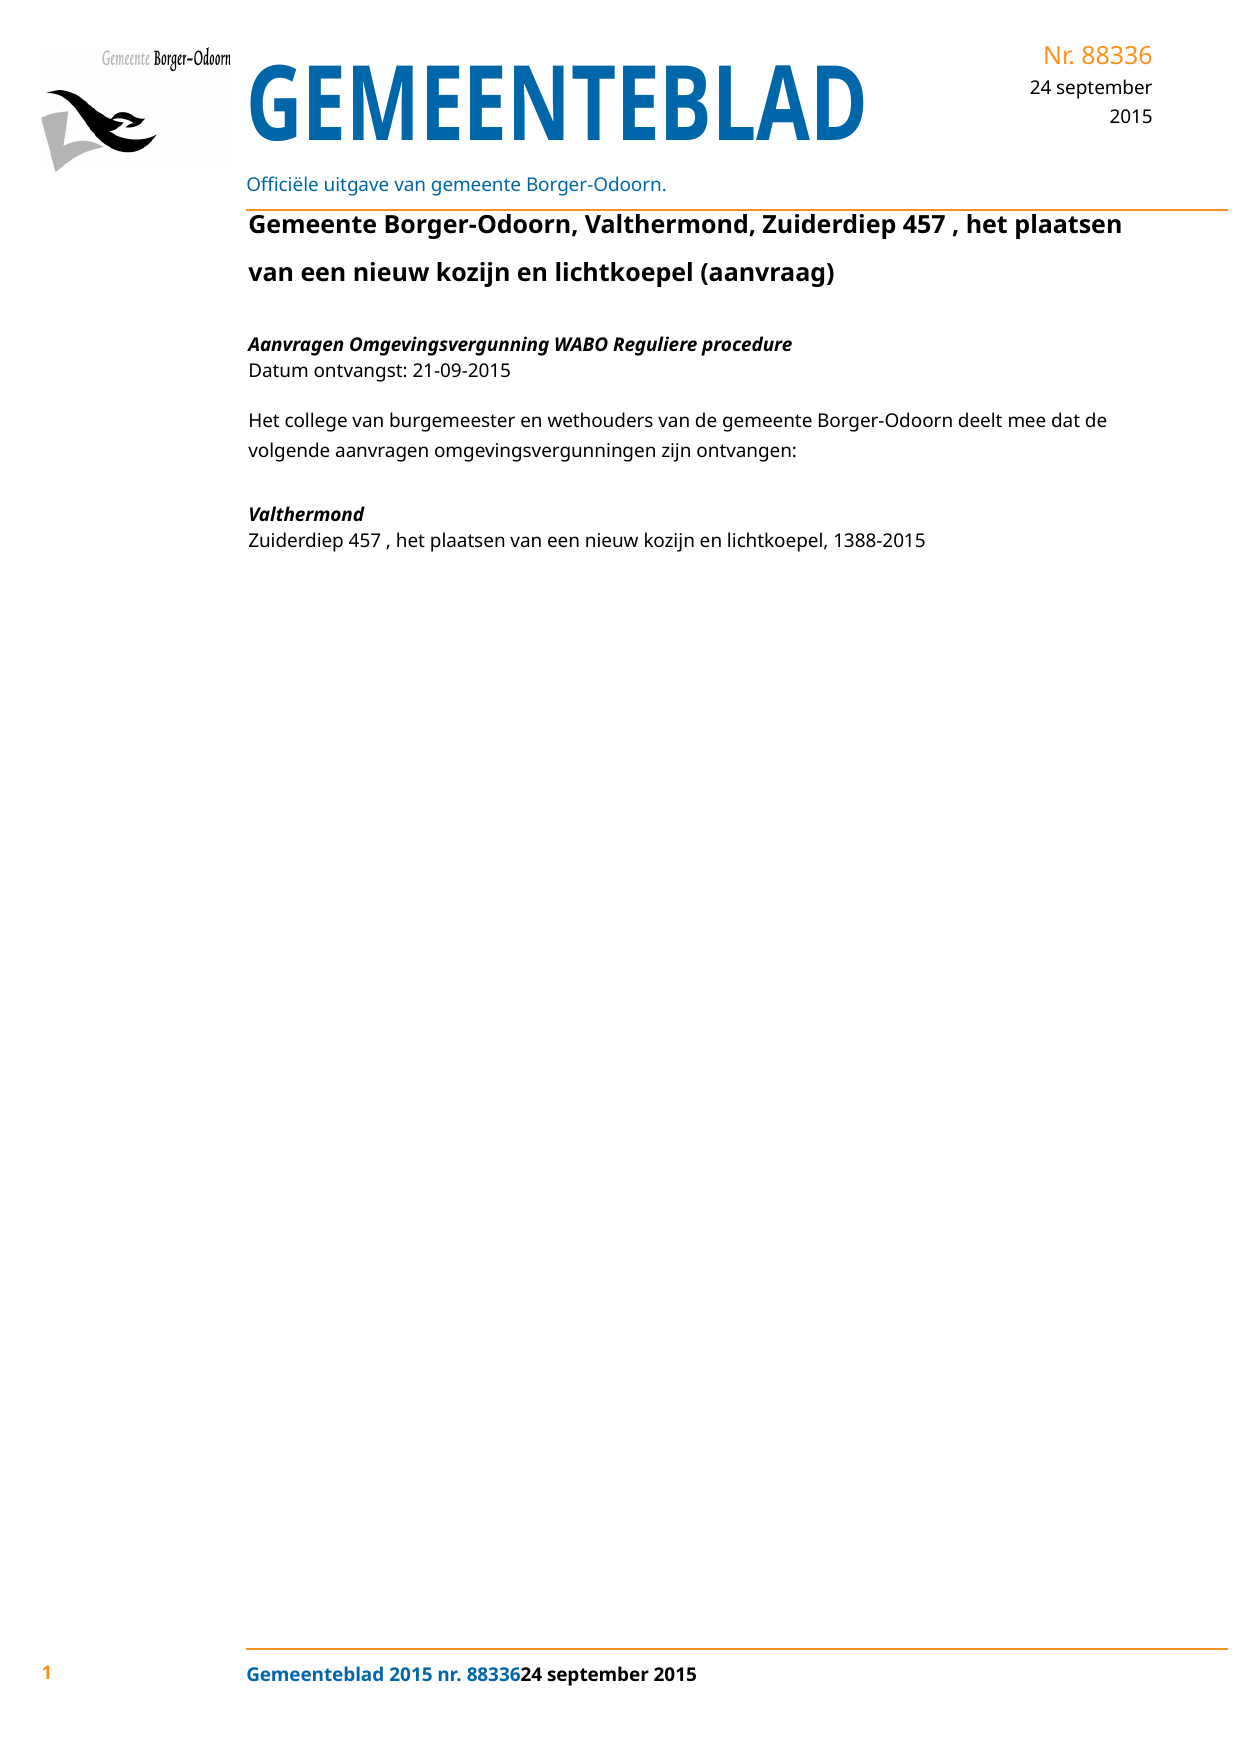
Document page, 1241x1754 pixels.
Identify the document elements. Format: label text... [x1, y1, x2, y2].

text Gemeente Borger-Odoorn, Valthermond, Zuiderdiep 457 , het plaatsen van een nieuw kozijn en lichtkoepel (aanvraag) [248, 211, 1152, 288]
text Het college van burgemeester en wethouders van de gemeente Borger-Odoorn deelt mee dat de volgende aanvragen omgevingsvergunningen zijn ontvangen: [248, 408, 1152, 463]
text Valthermond [248, 501, 1152, 527]
text Aanvragen Omgevingsvergunning WABO Reguliere procedure [248, 331, 1152, 357]
picture [41, 47, 231, 172]
text Zuiderdiep 457 , het plaatsen van een nieuw kozijn en lichtkoepel, 1388-2015 [248, 527, 1152, 553]
text Datum ontvangst: 21-09-2015 [248, 357, 1152, 383]
